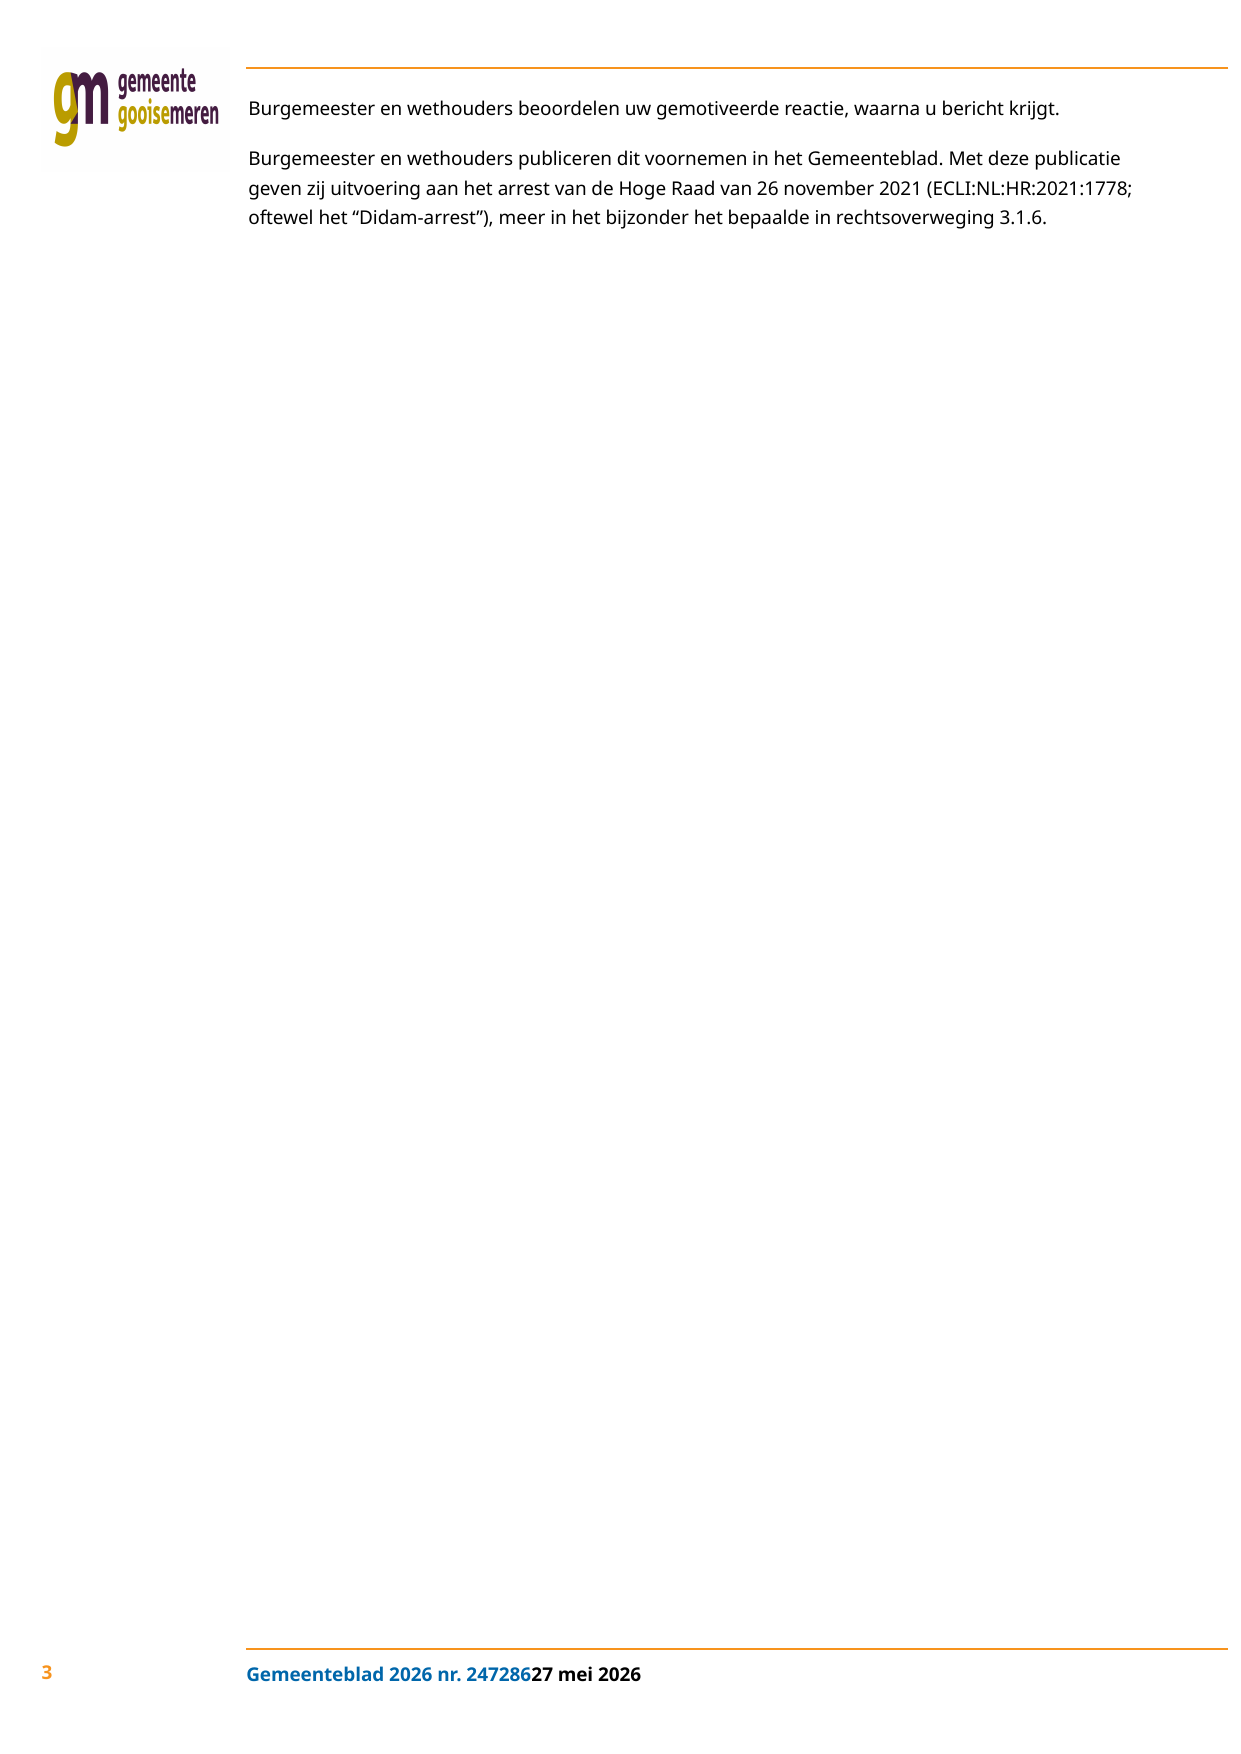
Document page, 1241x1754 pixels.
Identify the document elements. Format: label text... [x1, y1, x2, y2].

picture [41, 47, 231, 172]
text Burgemeester en wethouders beoordelen uw gemotiveerde reactie, waarna u bericht krijgt. [248, 95, 1152, 121]
text Burgemeester en wethouders publiceren dit voornemen in het Gemeenteblad. Met deze publicatie geven zij uitvoering aan het arrest van de Hoge Raad van 26 november 2021 (ECLI:NL:HR:2021:1778; oftewel het “Didam-arrest”), meer in het bijzonder het bepaalde in rechtsoverweging 3.1.6. [248, 145, 1152, 230]
